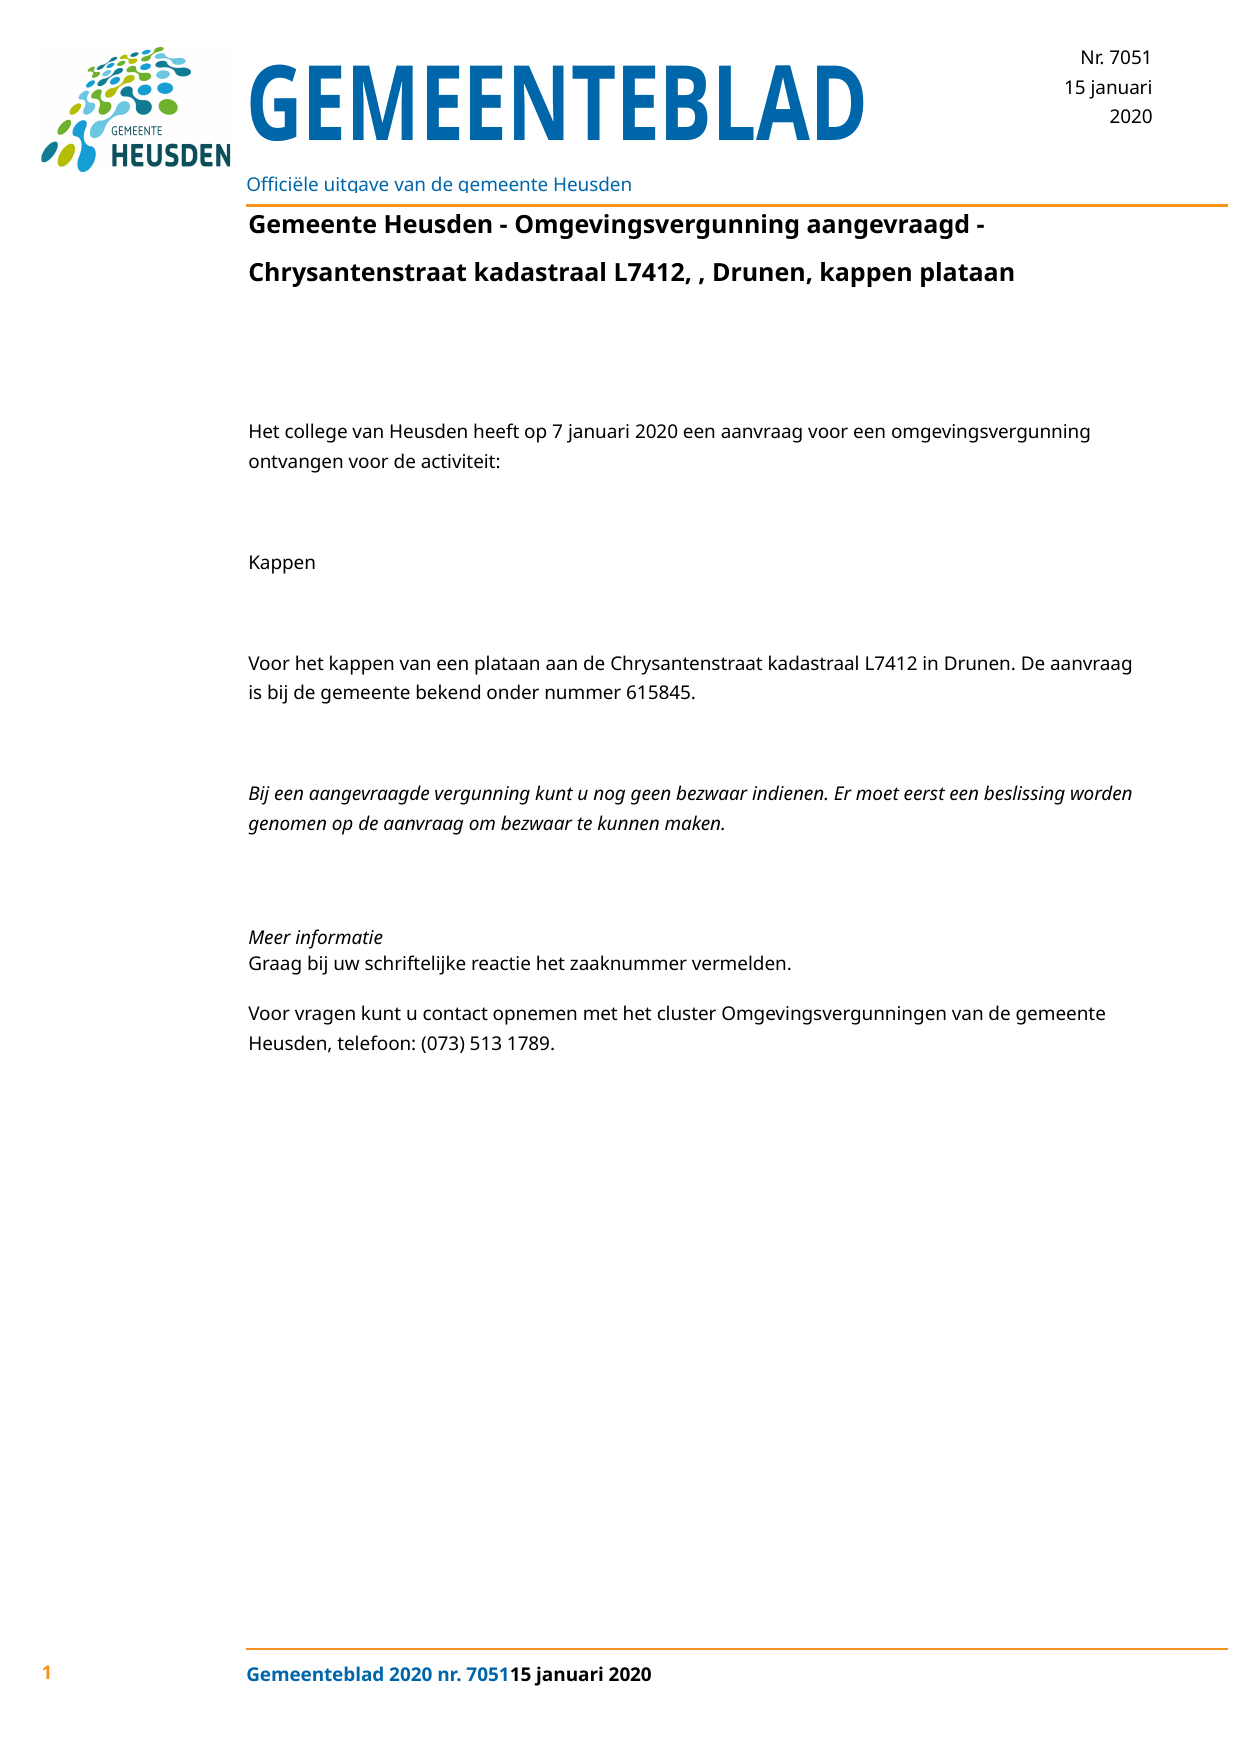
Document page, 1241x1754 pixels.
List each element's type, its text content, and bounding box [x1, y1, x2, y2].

picture [41, 47, 231, 172]
text Voor vragen kunt u contact opnemen met het cluster Omgevingsvergunningen van de gemeente Heusden, telefoon: (073) 513 1789. [248, 1001, 1152, 1056]
text Bij een aangevraagde vergunning kunt u nog geen bezwaar indienen. Er moet eerst een beslissing worden genomen op de aanvraag om bezwaar te kunnen maken. [248, 780, 1152, 836]
text Het college van Heusden heeft op 7 januari 2020 een aanvraag voor een omgevingsvergunning ontvangen voor de activiteit: [248, 419, 1152, 474]
text Kappen [248, 549, 1152, 575]
text Gemeente Heusden - Omgevingsvergunning aangevraagd - Chrysantenstraat kadastraal L7412, , Drunen, kappen plataan [248, 207, 1152, 288]
text Meer informatie [248, 924, 1152, 950]
text Voor het kappen van een plataan aan de Chrysantenstraat kadastraal L7412 in Drunen. De aanvraag is bij de gemeente bekend onder nummer 615845. [248, 650, 1152, 705]
text Graag bij uw schriftelijke reactie het zaaknummer vermelden. [248, 950, 1152, 976]
